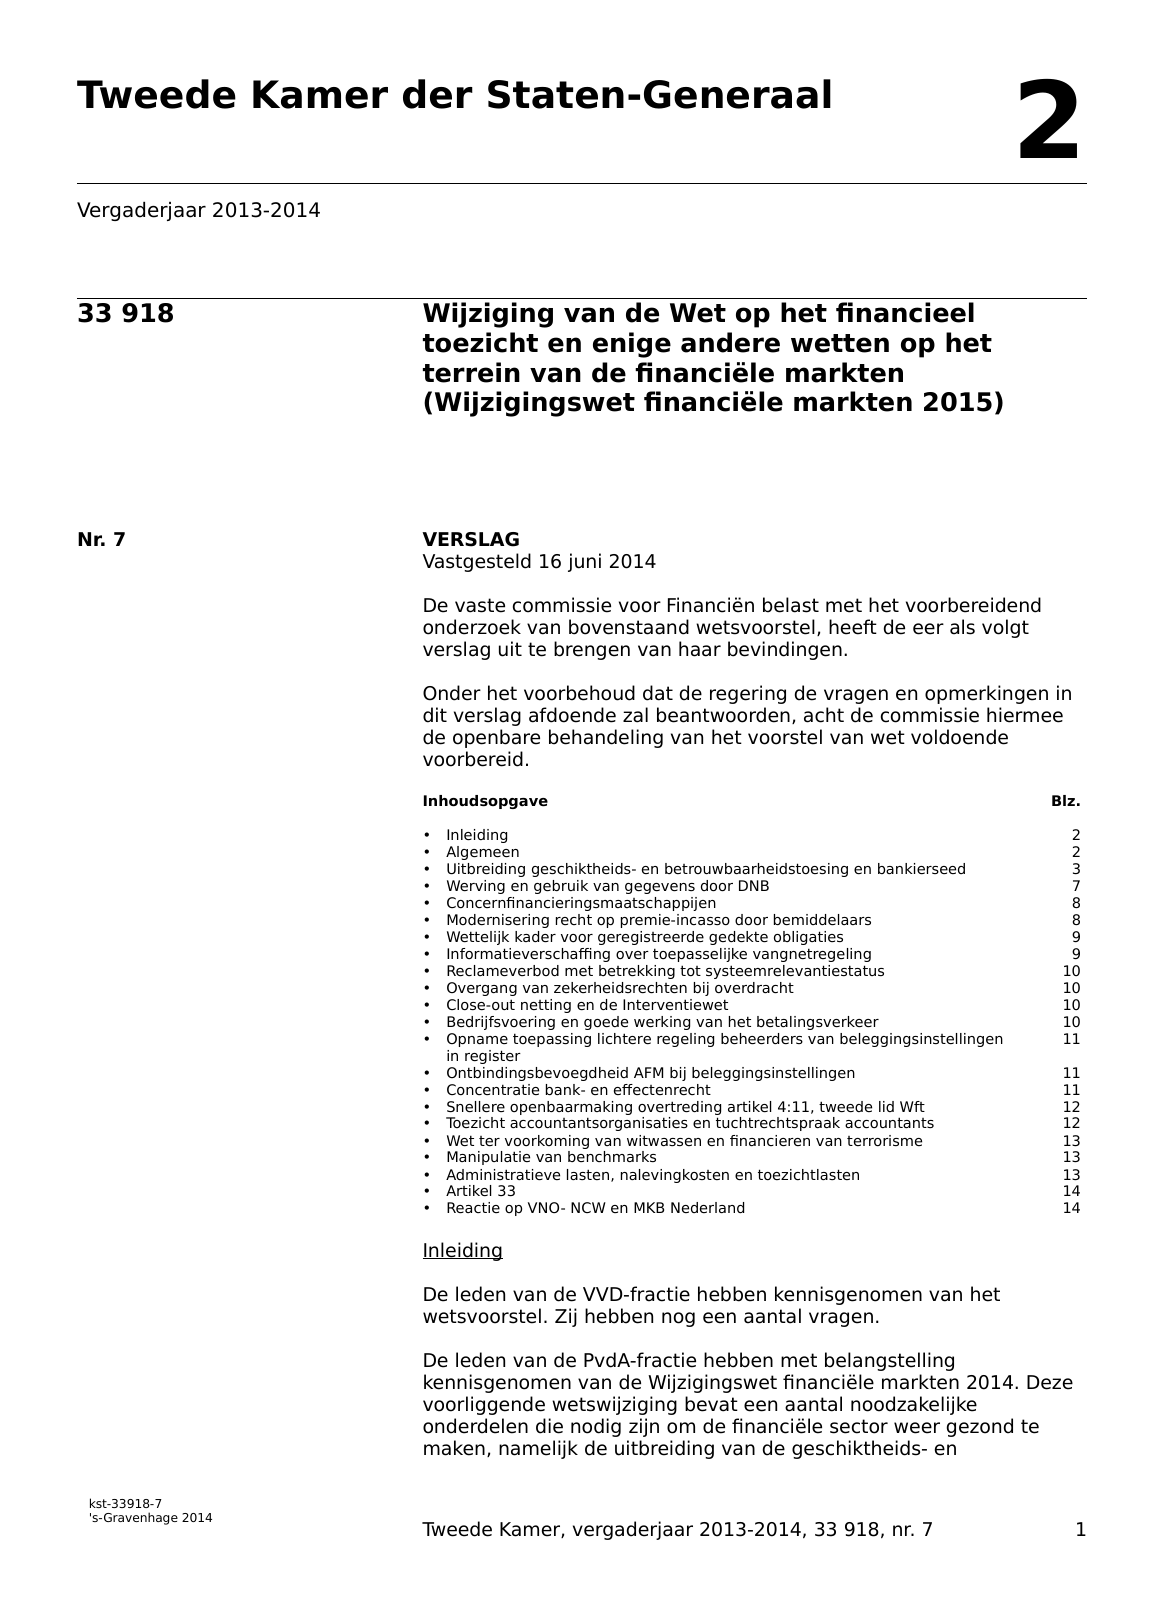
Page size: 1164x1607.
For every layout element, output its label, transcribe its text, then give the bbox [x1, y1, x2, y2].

table_cell Opname toepassing lichtere regeling beheerders van beleggingsinstellingen in register [440, 1031, 1013, 1064]
table_header Tweede Kamer der Staten-Generaal [77, 59, 886, 183]
table_cell Toezicht accountantsorganisaties en tuchtrechtspraak accountants [440, 1115, 1013, 1132]
table_cell Algemeen [440, 844, 1013, 861]
table_cell Close-out netting en de Interventiewet [440, 997, 1013, 1013]
table_cell • [422, 1166, 440, 1183]
table_cell Snellere openbaarmaking overtreding artikel 4:11, tweede lid Wft [440, 1099, 1013, 1115]
table_cell 13 [1013, 1166, 1087, 1183]
table_cell • [422, 878, 440, 895]
table_header 2 [886, 59, 1087, 183]
table_cell Wet ter voorkoming van witwassen en financieren van terrorisme [440, 1133, 1013, 1149]
table_cell Modernisering recht op premie-incasso door bemiddelaars [440, 912, 1013, 929]
table_cell 2 [1013, 827, 1087, 844]
subtitle Inleiding [422, 1239, 1087, 1261]
table_cell 10 [1013, 1014, 1087, 1031]
table_cell Manipulatie van benchmarks [440, 1149, 1013, 1166]
table_cell • [422, 1014, 440, 1031]
table_cell Werving en gebruik van gegevens door DNB [440, 878, 1013, 895]
table_cell 7 [1013, 878, 1087, 895]
table_cell • [422, 1081, 440, 1098]
text De leden van de PvdA-fractie hebben met belangstelling kennisgenomen van de Wijzigingswet financiële markten 2014. Deze voorliggende wetswijziging bevat een aantal noodzakelijke onderdelen die nodig zijn om de financiële sector weer gezond te maken, namelijk de uitbreiding van de geschiktheids- en [422, 1350, 1087, 1460]
table_cell 13 [1013, 1133, 1087, 1149]
table_cell Inleiding [440, 827, 1013, 844]
table_cell Wettelijk kader voor geregistreerde gedekte obligaties [440, 929, 1013, 946]
table_cell 12 [1013, 1115, 1087, 1132]
table_cell 11 [1013, 1065, 1087, 1081]
subtitle 33 918 Wijziging van de Wet op het financieel toezicht en enige andere wetten op het terrein van de financiële markten (Wijzigingswet financiële markten 2015) [77, 299, 1087, 418]
table_cell 9 [1013, 946, 1087, 963]
table_cell Artikel 33 [440, 1183, 1013, 1200]
table_cell Overgang van zekerheidsrechten bij overdracht [440, 980, 1013, 997]
table_cell • [422, 844, 440, 861]
table_cell • [422, 1099, 440, 1115]
table_cell 9 [1013, 929, 1087, 946]
table_cell 14 [1013, 1200, 1087, 1217]
text Vastgesteld 16 juni 2014 [422, 551, 1087, 573]
table_cell [1013, 810, 1087, 827]
table_header Blz. [1013, 793, 1087, 810]
table_cell Concernfinancieringsmaatschappijen [440, 895, 1013, 912]
table_cell [440, 810, 1013, 827]
table_cell • [422, 1133, 440, 1149]
text kst-33918-7 [88, 1497, 323, 1511]
table_cell • [422, 1200, 440, 1217]
table_cell Informatieverschaffing over toepasselijke vangnetregeling [440, 946, 1013, 963]
table_cell • [422, 946, 440, 963]
table_cell Ontbindingsbevoegdheid AFM bij beleggingsinstellingen [440, 1065, 1013, 1081]
table_cell • [422, 895, 440, 912]
table_cell Bedrijfsvoering en goede werking van het betalingsverkeer [440, 1014, 1013, 1031]
table_cell Administratieve lasten, nalevingkosten en toezichtlasten [440, 1166, 1013, 1183]
table_cell 11 [1013, 1031, 1087, 1064]
table_cell • [422, 1183, 440, 1200]
table_cell • [422, 1149, 440, 1166]
table_cell • [422, 963, 440, 979]
table_cell • [422, 997, 440, 1013]
table_cell Reactie op VNO- NCW en MKB Nederland [440, 1200, 1013, 1217]
table_cell 3 [1013, 861, 1087, 878]
text De vaste commissie voor Financiën belast met het voorbereidend onderzoek van bovenstaand wetsvoorstel, heeft de eer als volgt verslag uit te brengen van haar bevindingen. [422, 595, 1087, 661]
table_cell 10 [1013, 963, 1087, 979]
table_cell • [422, 827, 440, 844]
table_cell • [422, 929, 440, 946]
table_cell Concentratie bank- en effectenrecht [440, 1081, 1013, 1098]
table_cell 2 [1013, 844, 1087, 861]
text 's-Gravenhage 2014 [88, 1511, 323, 1525]
table_cell 13 [1013, 1149, 1087, 1166]
table_cell Reclameverbod met betrekking tot systeemrelevantiestatus [440, 963, 1013, 979]
table_cell 10 [1013, 980, 1087, 997]
table_cell 12 [1013, 1099, 1087, 1115]
table_cell • [422, 912, 440, 929]
text Onder het voorbehoud dat de regering de vragen en opmerkingen in dit verslag afdoende zal beantwoorden, acht de commissie hiermee de openbare behandeling van het voorstel van wet voldoende voorbereid. [422, 683, 1087, 771]
table_header Inhoudsopgave [422, 793, 1013, 810]
table_cell • [422, 861, 440, 878]
table_cell • [422, 1065, 440, 1081]
table_cell 10 [1013, 997, 1087, 1013]
table_cell 8 [1013, 912, 1087, 929]
table_cell • [422, 980, 440, 997]
subtitle Nr. 7 VERSLAG [77, 529, 1087, 551]
table_cell 8 [1013, 895, 1087, 912]
table_cell • [422, 1115, 440, 1132]
table_cell Uitbreiding geschiktheids- en betrouwbaarheidstoesing en bankierseed [440, 861, 1013, 878]
table_cell • [422, 1031, 440, 1064]
text De leden van de VVD-fractie hebben kennisgenomen van het wetsvoorstel. Zij hebben nog een aantal vragen. [422, 1284, 1087, 1328]
table_cell Vergaderjaar 2013-2014 [77, 184, 1087, 298]
table_cell 11 [1013, 1081, 1087, 1098]
table_cell 14 [1013, 1183, 1087, 1200]
table_cell [422, 810, 440, 827]
